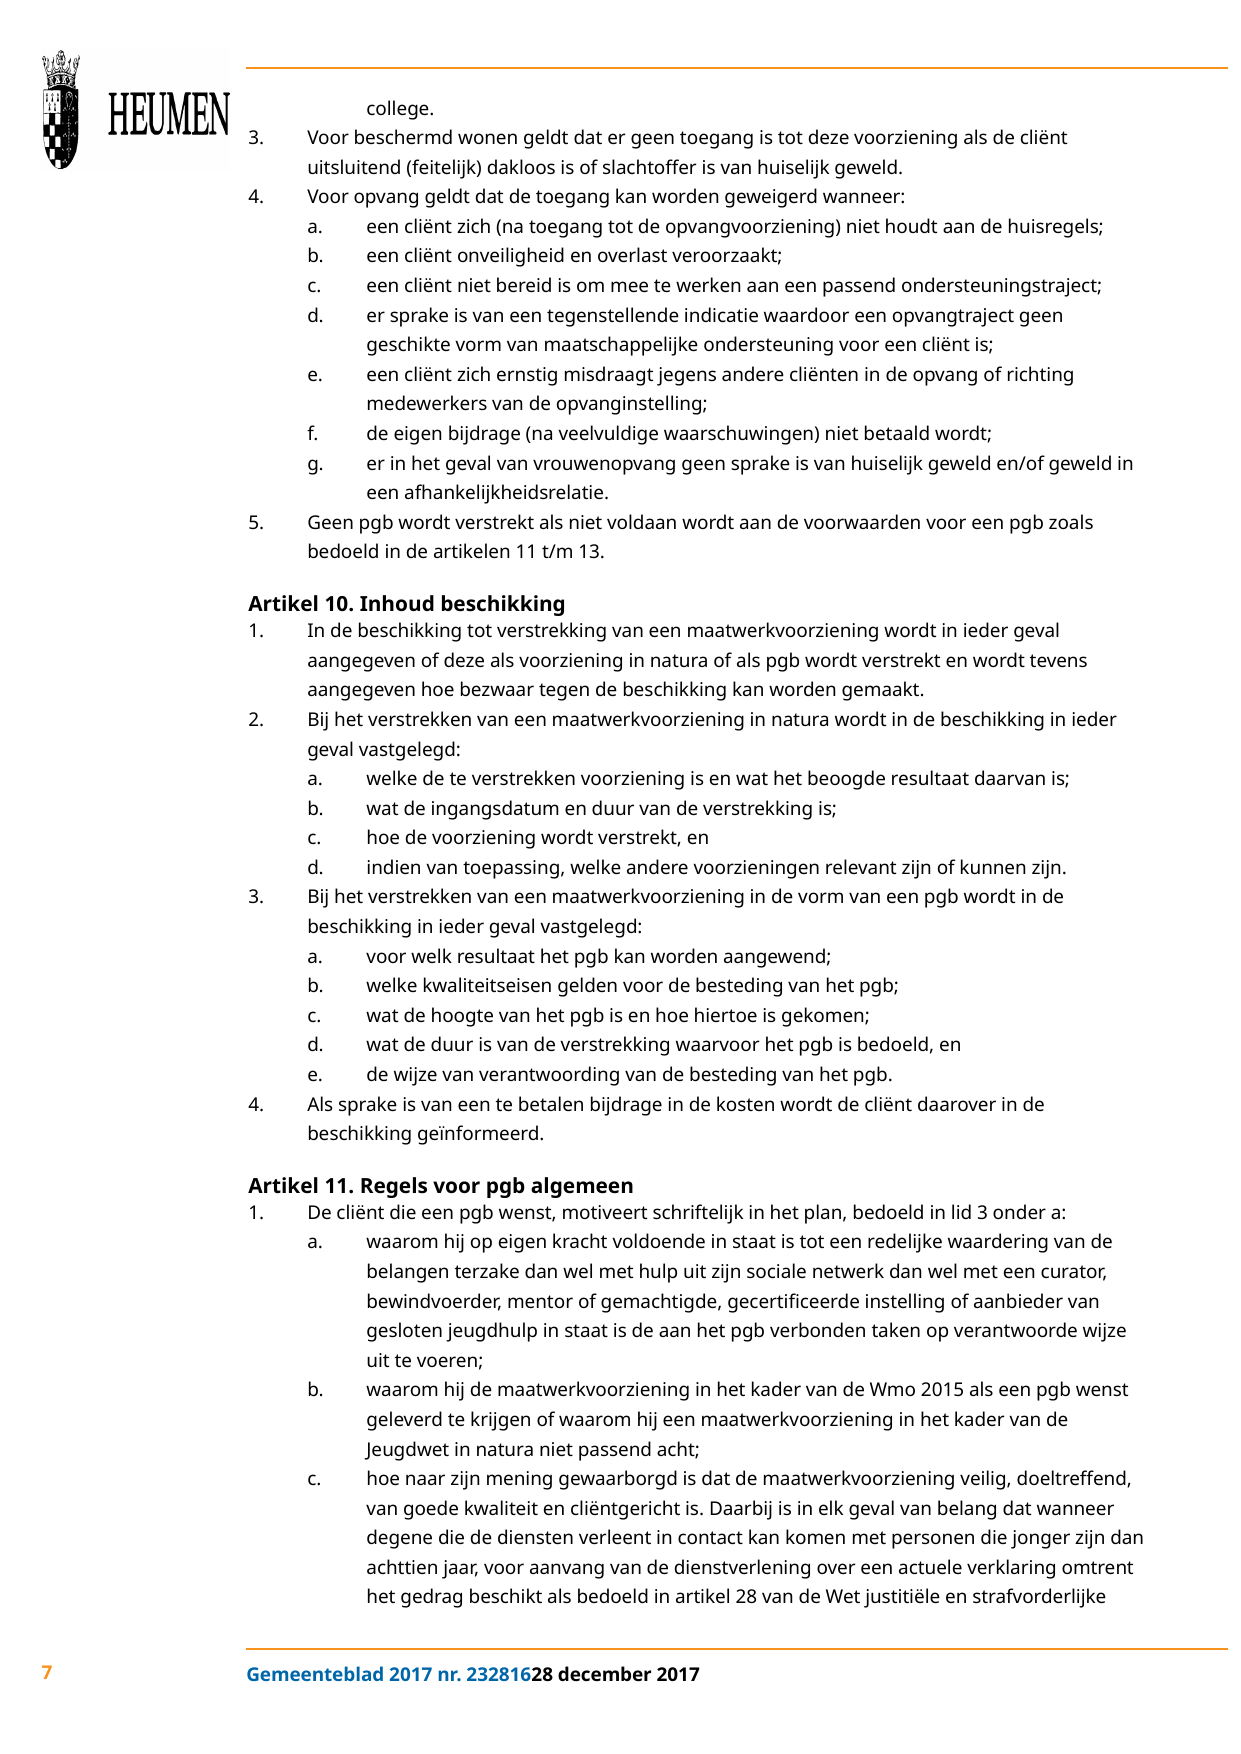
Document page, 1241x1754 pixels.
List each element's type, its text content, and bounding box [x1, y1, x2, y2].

list Bij het verstrekken van een maatwerkvoorziening in natura wordt in de beschikking in ieder geval vastgelegd: [248, 706, 1152, 761]
list een cliënt niet bereid is om mee te werken aan een passend ondersteuningstraject; [307, 272, 1152, 298]
text Artikel 10. Inhoud beschikking [248, 589, 1152, 617]
list wat de hoogte van het pgb is en hoe hiertoe is gekomen; [307, 1002, 1152, 1028]
list Geen pgb wordt verstrekt als niet voldaan wordt aan de voorwaarden voor een pgb zoals bedoeld in de artikelen 11 t/m 13. [248, 509, 1152, 564]
list de eigen bijdrage (na veelvuldige waarschuwingen) niet betaald wordt; [307, 420, 1152, 446]
list welke kwaliteitseisen gelden voor de besteding van het pgb; [307, 972, 1152, 998]
text Artikel 11. Regels voor pgb algemeen [248, 1171, 1152, 1199]
list Voor beschermd wonen geldt dat er geen toegang is tot deze voorziening als de cliënt uitsluitend (feitelijk) dakloos is of slachtoffer is van huiselijk geweld. [248, 124, 1152, 180]
list waarom hij de maatwerkvoorziening in het kader van de Wmo 2015 als een pgb wenst geleverd te krijgen of waarom hij een maatwerkvoorziening in het kader van de Jeugdwet in natura niet passend acht; [307, 1377, 1152, 1462]
list een cliënt onveiligheid en overlast veroorzaakt; [307, 243, 1152, 268]
list hoe naar zijn mening gewaarborgd is dat de maatwerkvoorziening veilig, doeltreffend, van goede kwaliteit en cliëntgericht is. Daarbij is in elk geval van belang dat wanneer degene die de diensten verleent in contact kan komen met personen die jonger zijn dan achttien jaar, voor aanvang van de dienstverlening over een actuele verklaring omtrent het gedrag beschikt als bedoeld in artikel 28 van de Wet justitiële en strafvorderlijke [307, 1465, 1152, 1609]
list waarom hij op eigen kracht voldoende in staat is tot een redelijke waardering van de belangen terzake dan wel met hulp uit zijn sociale netwerk dan wel met een curator, bewindvoerder, mentor of gemachtigde, gecertificeerde instelling of aanbieder van gesloten jeugdhulp in staat is de aan het pgb verbonden taken op verantwoorde wijze uit te voeren; [307, 1229, 1152, 1373]
list welke de te verstrekken voorziening is en wat het beoogde resultaat daarvan is; [307, 765, 1152, 791]
list college. [307, 95, 1152, 121]
list Voor opvang geldt dat de toegang kan worden geweigerd wanneer: [248, 183, 1152, 209]
list In de beschikking tot verstrekking van een maatwerkvoorziening wordt in ieder geval aangegeven of deze als voorziening in natura of als pgb wordt verstrekt en wordt tevens aangegeven hoe bezwaar tegen de beschikking kan worden gemaakt. [248, 617, 1152, 702]
list hoe de voorziening wordt verstrekt, en [307, 824, 1152, 850]
list indien van toepassing, welke andere voorzieningen relevant zijn of kunnen zijn. [307, 854, 1152, 880]
list De cliënt die een pgb wenst, motiveert schriftelijk in het plan, bedoeld in lid 3 onder a: [248, 1199, 1152, 1225]
list Als sprake is van een te betalen bijdrage in de kosten wordt de cliënt daarover in de beschikking geïnformeerd. [248, 1091, 1152, 1146]
list een cliënt zich ernstig misdraagt jegens andere cliënten in de opvang of richting medewerkers van de opvanginstelling; [307, 361, 1152, 416]
list Bij het verstrekken van een maatwerkvoorziening in de vorm van een pgb wordt in de beschikking in ieder geval vastgelegd: [248, 884, 1152, 939]
list wat de ingangsdatum en duur van de verstrekking is; [307, 795, 1152, 821]
list er sprake is van een tegenstellende indicatie waardoor een opvangtraject geen geschikte vorm van maatschappelijke ondersteuning voor een cliënt is; [307, 302, 1152, 357]
list voor welk resultaat het pgb kan worden aangewend; [307, 943, 1152, 968]
picture [41, 47, 231, 172]
list wat de duur is van de verstrekking waarvoor het pgb is bedoeld, en [307, 1032, 1152, 1057]
list een cliënt zich (na toegang tot de opvangvoorziening) niet houdt aan de huisregels; [307, 213, 1152, 239]
list er in het geval van vrouwenopvang geen sprake is van huiselijk geweld en/of geweld in een afhankelijkheidsrelatie. [307, 450, 1152, 505]
list de wijze van verantwoording van de besteding van het pgb. [307, 1061, 1152, 1087]
